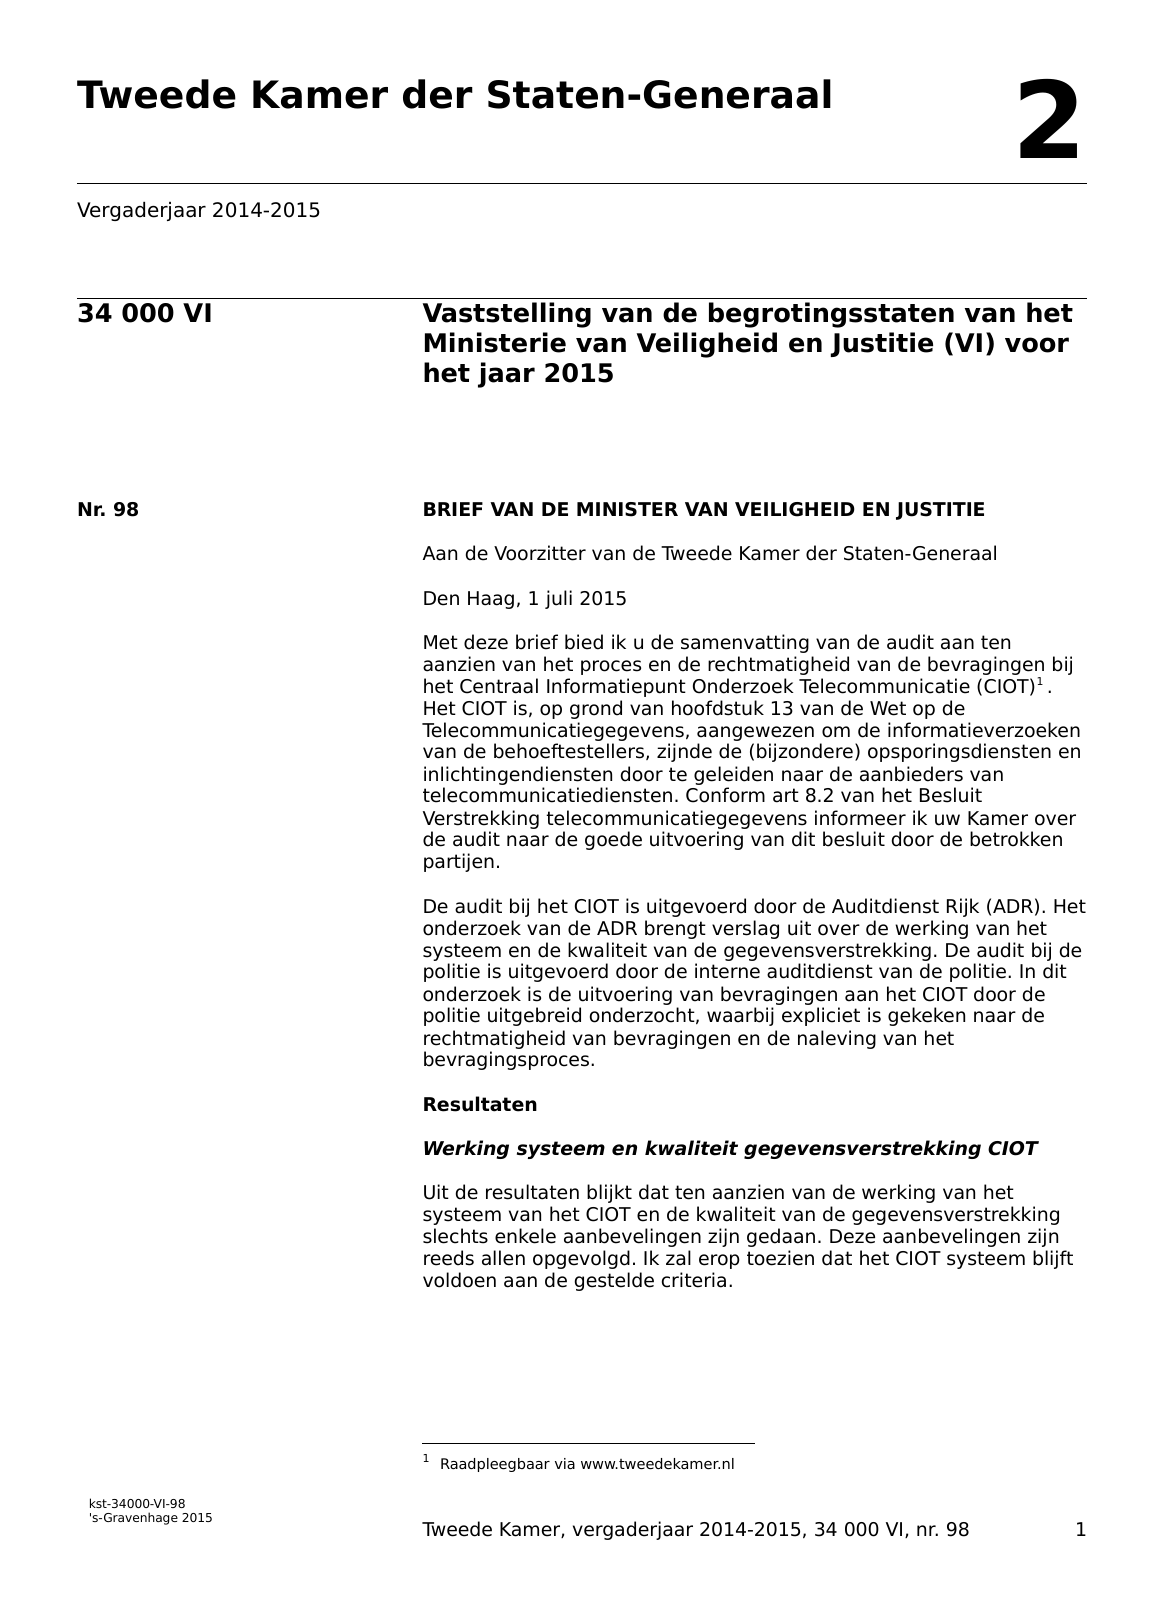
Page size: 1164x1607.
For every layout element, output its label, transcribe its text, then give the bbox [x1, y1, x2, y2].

text 's-Gravenhage 2015 [88, 1511, 323, 1525]
text Raadpleegbaar via www.tweedekamer.nl [422, 1452, 1087, 1474]
subtitle Resultaten [422, 1093, 1087, 1116]
subtitle Nr. 98 BRIEF VAN DE MINISTER VAN VEILIGHEID EN JUSTITIE [77, 499, 1087, 521]
text Den Haag, 1 juli 2015 [422, 587, 1087, 609]
table_header Tweede Kamer der Staten-Generaal [77, 59, 886, 183]
table_cell Vergaderjaar 2014-2015 [77, 184, 1087, 298]
text De audit bij het CIOT is uitgevoerd door de Auditdienst Rijk (ADR). Het onderzoek van de ADR brengt verslag uit over de werking van het systeem en de kwaliteit van de gegevensverstrekking. De audit bij de politie is uitgevoerd door de interne auditdienst van de politie. In dit onderzoek is de uitvoering van bevragingen aan het CIOT door de politie uitgebreid onderzocht, waarbij expliciet is gekeken naar de rechtmatigheid van bevragingen en de naleving van het bevragingsproces. [422, 896, 1087, 1071]
text Uit de resultaten blijkt dat ten aanzien van de werking van het systeem van het CIOT en de kwaliteit van de gegevensverstrekking slechts enkele aanbevelingen zijn gedaan. Deze aanbevelingen zijn reeds allen opgevolgd. Ik zal erop toezien dat het CIOT systeem blijft voldoen aan de gestelde criteria. [422, 1182, 1087, 1292]
table_header 2 [886, 59, 1087, 183]
text Met deze brief bied ik u de samenvatting van de audit aan ten aanzien van het proces en de rechtmatigheid van de bevragingen bij het Centraal Informatiepunt Onderzoek Telecommunicatie (CIOT). Het CIOT is, op grond van hoofdstuk 13 van de Wet op de Telecommunicatiegegevens, aangewezen om de informatieverzoeken van de behoeftestellers, zijnde de (bijzondere) opsporingsdiensten en inlichtingendiensten door te geleiden naar de aanbieders van telecommunicatiediensten. Conform art 8.2 van het Besluit Verstrekking telecommunicatiegegevens informeer ik uw Kamer over de audit naar de goede uitvoering van dit besluit door de betrokken partijen. [422, 632, 1087, 873]
text Aan de Voorzitter van de Tweede Kamer der Staten-Generaal [422, 543, 1087, 565]
subtitle 34 000 VI Vaststelling van de begrotingsstaten van het Ministerie van Veiligheid en Justitie (VI) voor het jaar 2015 [77, 299, 1087, 388]
text kst-34000-VI-98 [88, 1497, 323, 1511]
subtitle Werking systeem en kwaliteit gegevensverstrekking CIOT [422, 1138, 1087, 1160]
